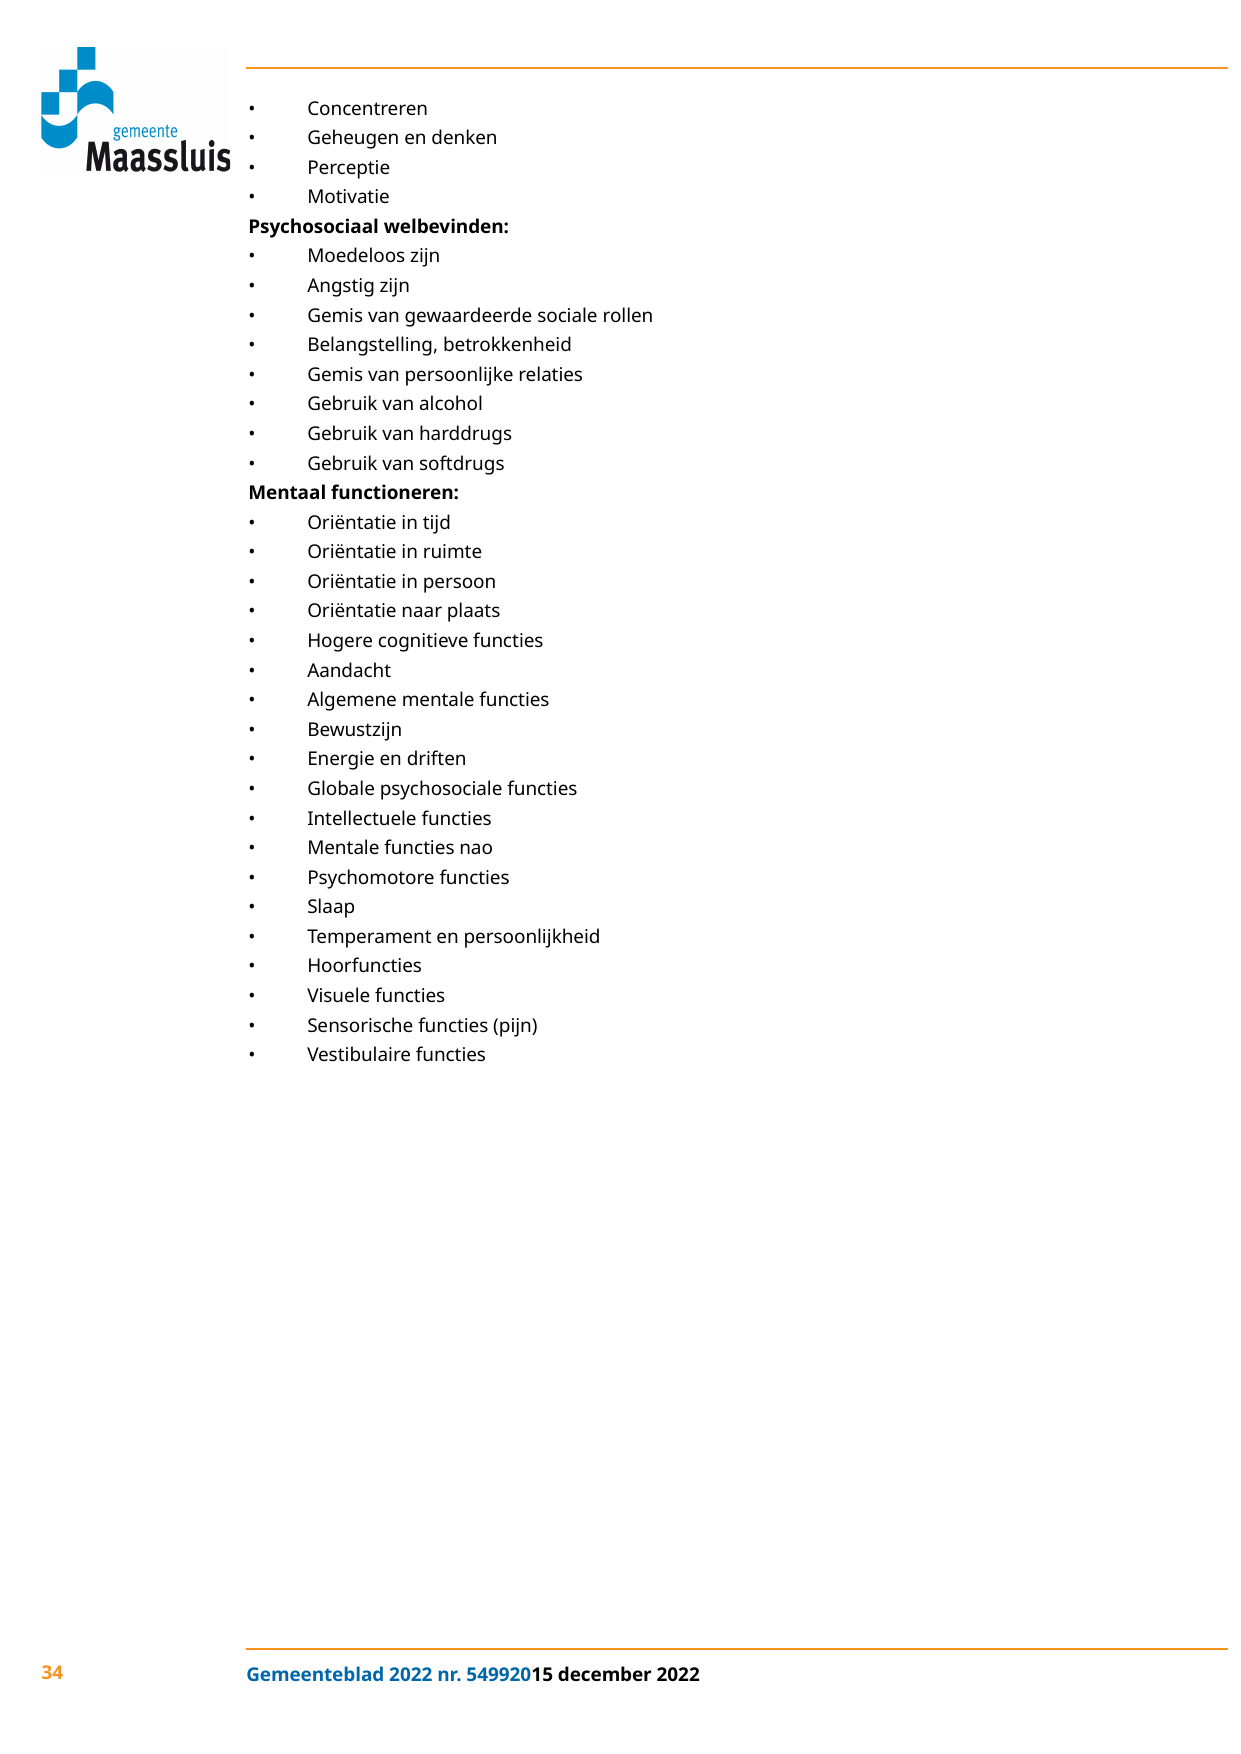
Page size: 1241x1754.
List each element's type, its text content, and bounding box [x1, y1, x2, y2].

list Slaap [248, 893, 1152, 919]
list Gebruik van harddrugs [248, 420, 1152, 446]
text Psychosociaal welbevinden: [248, 213, 1152, 239]
list Mentale functies nao [248, 834, 1152, 860]
list Energie en driften [248, 746, 1152, 771]
list Visuele functies [248, 982, 1152, 1008]
list Vestibulaire functies [248, 1041, 1152, 1067]
list Oriëntatie in tijd [248, 509, 1152, 535]
picture [41, 47, 77, 92]
list Oriëntatie in ruimte [248, 538, 1152, 564]
list Bewustzijn [248, 716, 1152, 742]
list Moedeloos zijn [248, 243, 1152, 268]
list Sensorische functies (pijn) [248, 1012, 1152, 1038]
list Hoorfuncties [248, 953, 1152, 978]
list Psychomotore functies [248, 864, 1152, 890]
list Oriëntatie naar plaats [248, 598, 1152, 623]
list Temperament en persoonlijkheid [248, 923, 1152, 949]
list Angstig zijn [248, 272, 1152, 298]
list Algemene mentale functies [248, 686, 1152, 712]
list Belangstelling, betrokkenheid [248, 331, 1152, 357]
list Intellectuele functies [248, 805, 1152, 831]
list Concentreren [248, 95, 1152, 121]
list Oriëntatie in persoon [248, 568, 1152, 594]
list Gemis van gewaardeerde sociale rollen [248, 302, 1152, 328]
list Perceptie [248, 154, 1152, 180]
text Mentaal functioneren: [248, 479, 1152, 505]
list Gemis van persoonlijke relaties [248, 361, 1152, 387]
list Hogere cognitieve functies [248, 627, 1152, 653]
picture [41, 47, 231, 172]
list Globale psychosociale functies [248, 775, 1152, 801]
list Aandacht [248, 657, 1152, 683]
list Geheugen en denken [248, 124, 1152, 150]
list Motivatie [248, 183, 1152, 209]
list Gebruik van softdrugs [248, 450, 1152, 476]
list Gebruik van alcohol [248, 391, 1152, 416]
